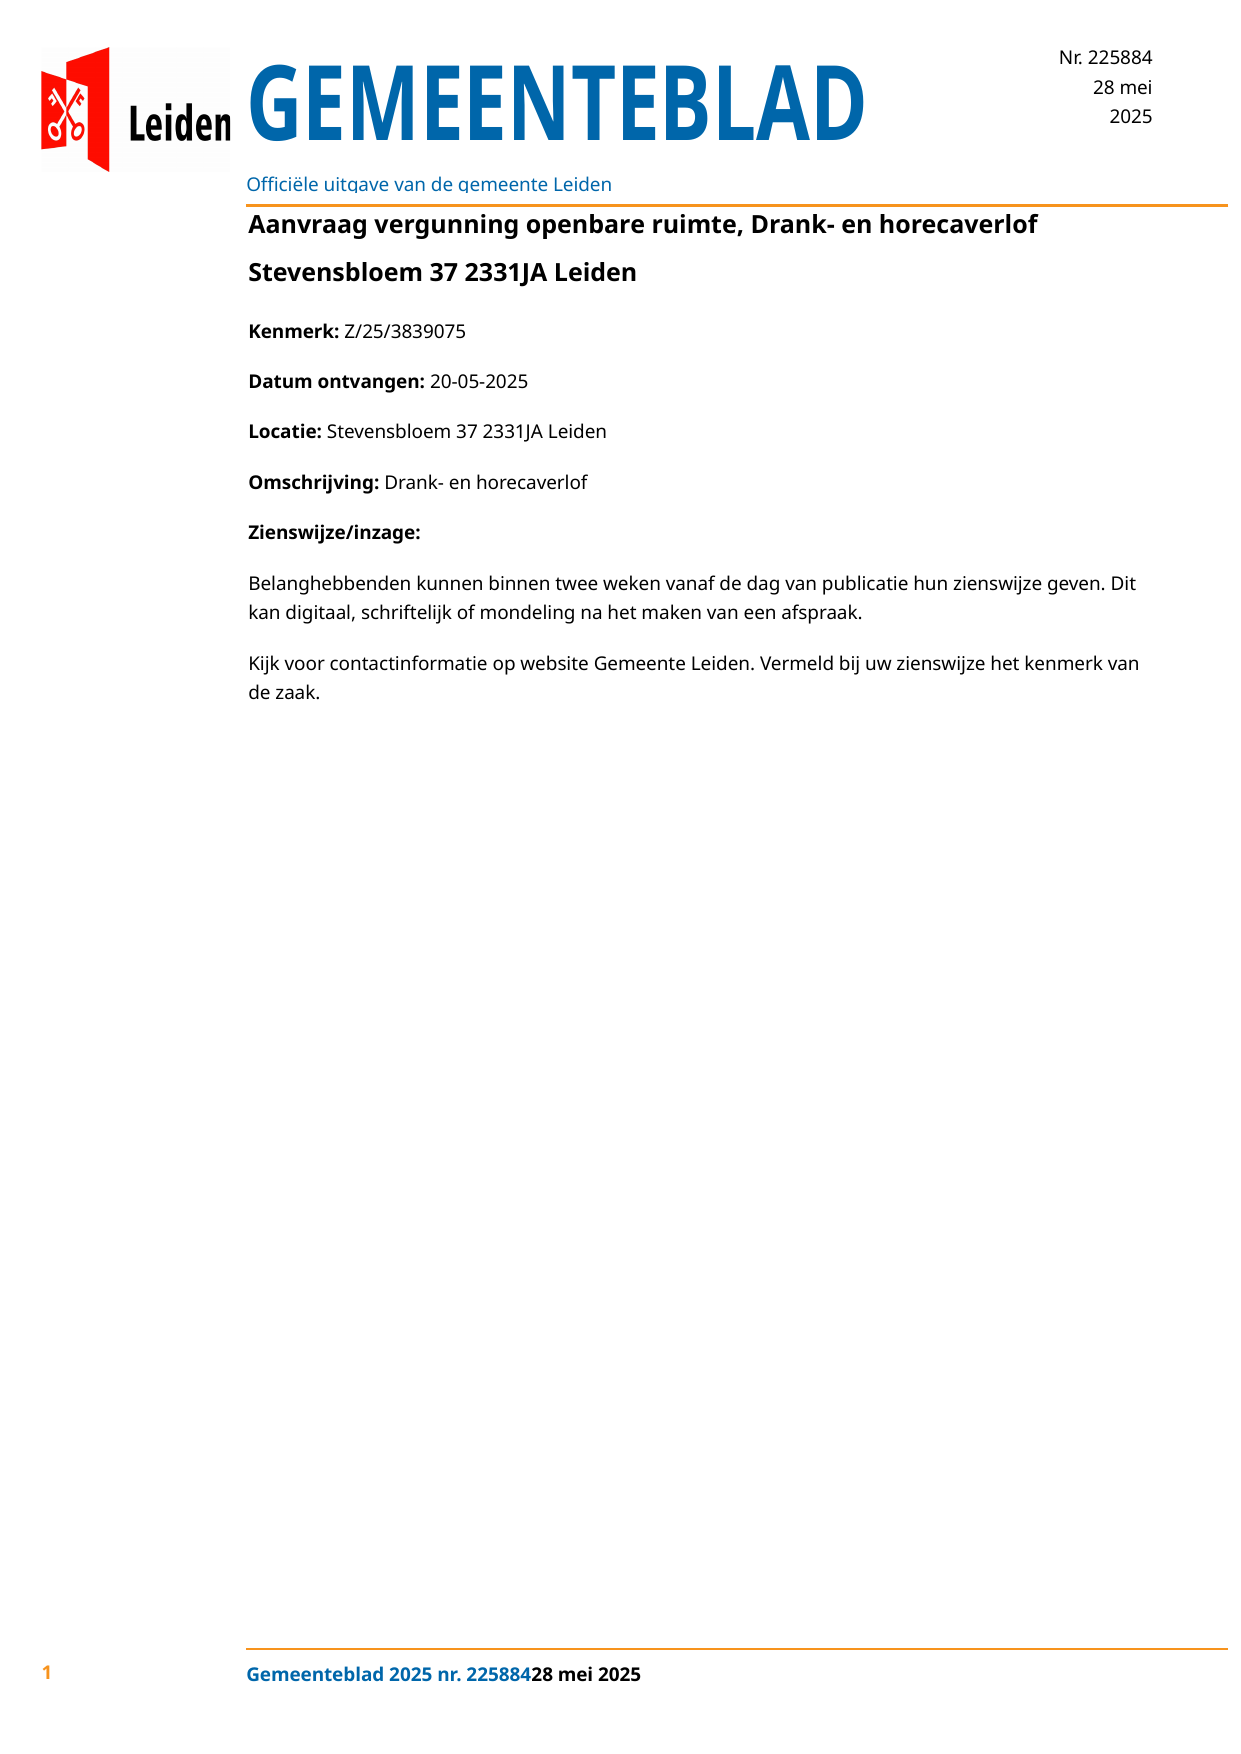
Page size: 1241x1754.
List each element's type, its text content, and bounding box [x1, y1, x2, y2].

picture [41, 47, 231, 172]
text Aanvraag vergunning openbare ruimte, Drank- en horecaverlof Stevensbloem 37 2331JA Leiden [248, 207, 1152, 288]
text Zienswijze/inzage: [248, 519, 1152, 545]
text Kenmerk: Z/25/3839075 [248, 318, 1152, 344]
text Kijk voor contactinformatie op website Gemeente Leiden. Vermeld bij uw zienswijze het kenmerk van de zaak. [248, 650, 1152, 705]
text Datum ontvangen: 20-05-2025 [248, 368, 1152, 394]
text Belanghebbenden kunnen binnen twee weken vanaf de dag van publicatie hun zienswijze geven. Dit kan digitaal, schriftelijk of mondeling na het maken van een afspraak. [248, 570, 1152, 625]
text Locatie: Stevensbloem 37 2331JA Leiden [248, 419, 1152, 444]
text Omschrijving: Drank- en horecaverlof [248, 469, 1152, 495]
